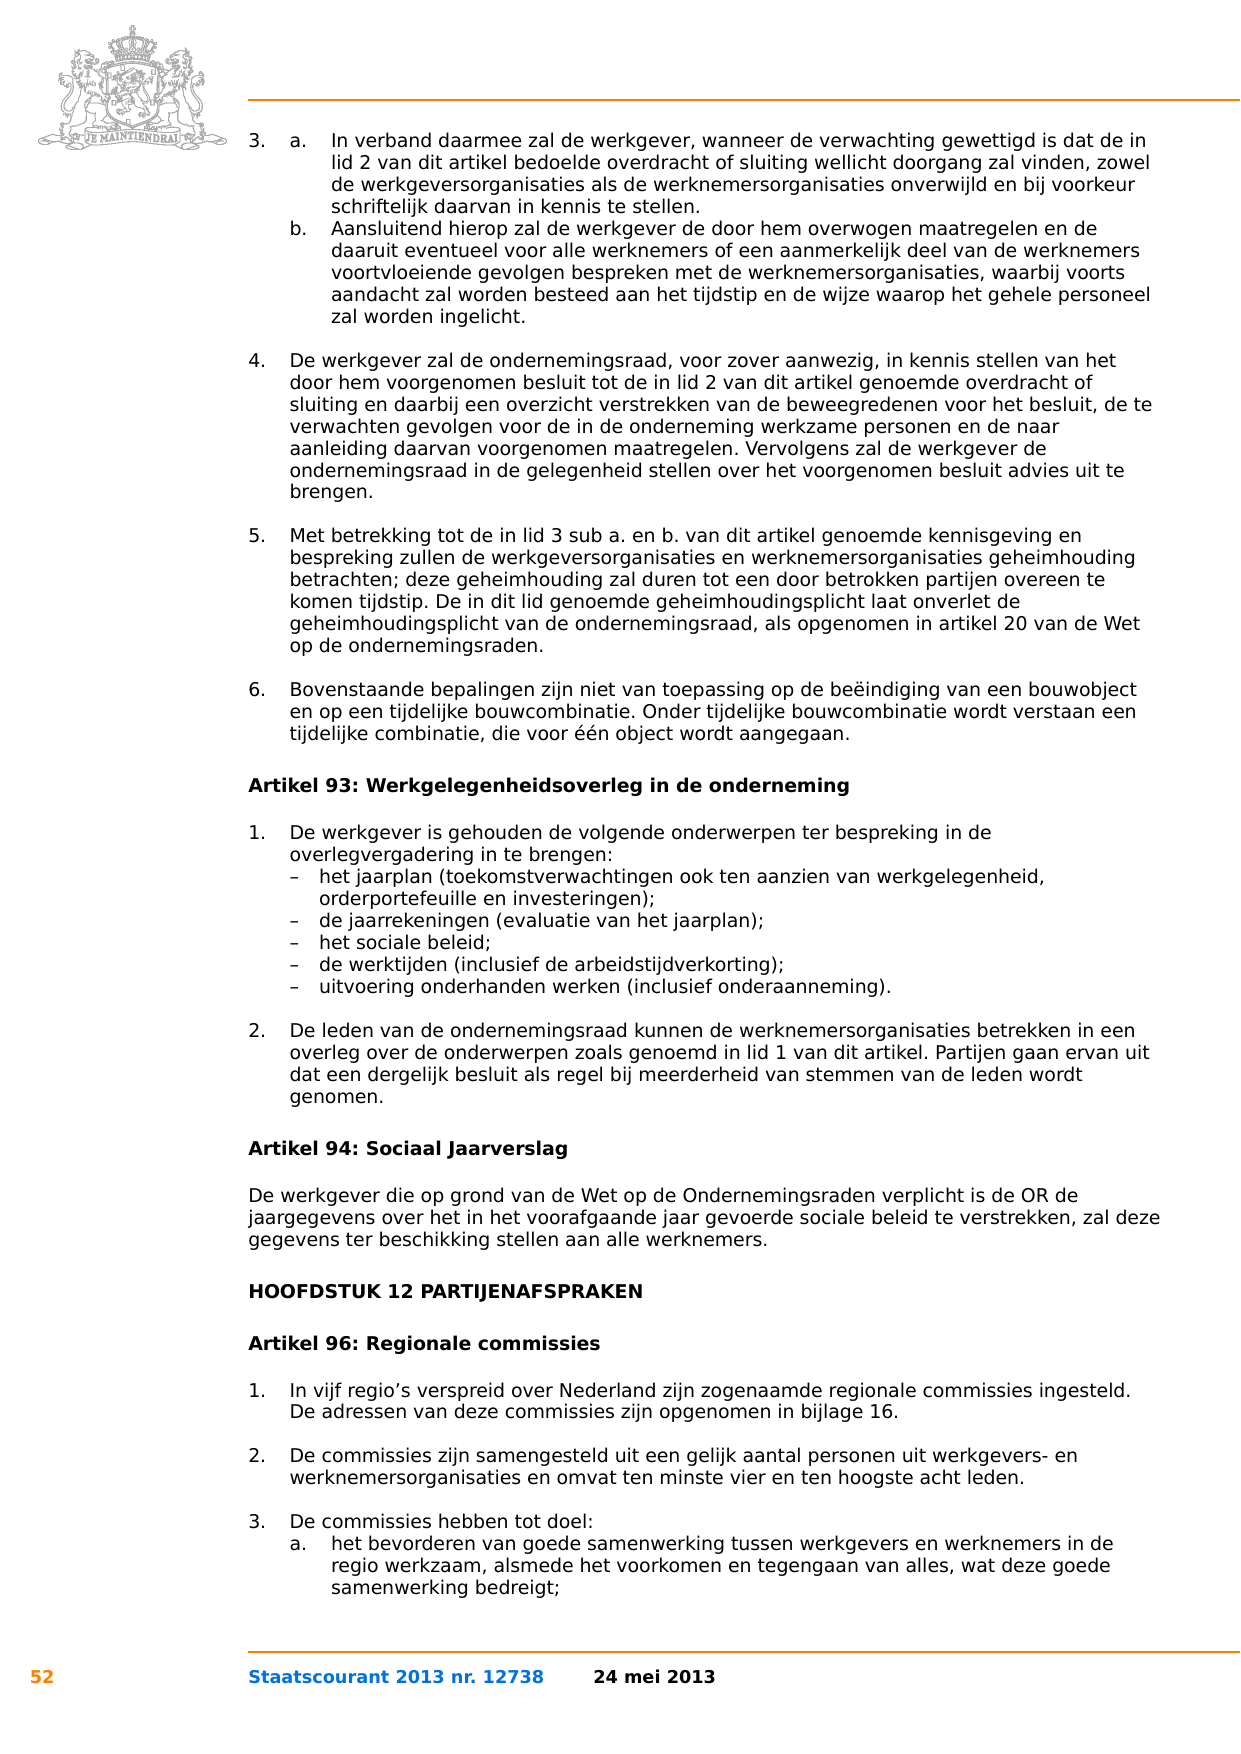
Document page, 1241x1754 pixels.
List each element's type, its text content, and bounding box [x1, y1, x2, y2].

text a. het bevorderen van goede samenwerking tussen werkgevers en werknemers in de regio werkzaam, alsmede het voorkomen en tegengaan van alles, wat deze goede samenwerking bedreigt; [289, 1533, 1163, 1599]
text b. Aansluitend hierop zal de werkgever de door hem overwogen maatregelen en de daaruit eventueel voor alle werknemers of een aanmerkelijk deel van de werknemers voortvloeiende gevolgen bespreken met de werknemersorganisaties, waarbij voorts aandacht zal worden besteed aan het tijdstip en de wijze waarop het gehele personeel zal worden ingelicht. [289, 218, 1163, 328]
text – de werktijden (inclusief de arbeidstijdverkorting); [289, 954, 1163, 976]
text 6. Bovenstaande bepalingen zijn niet van toepassing op de beëindiging van een bouwobject en op een tijdelijke bouwcombinatie. Onder tijdelijke bouwcombinatie wordt verstaan een tijdelijke combinatie, die voor één object wordt aangegaan. [248, 679, 1163, 745]
text 3. a. In verband daarmee zal de werkgever, wanneer de verwachting gewettigd is dat de in lid 2 van dit artikel bedoelde overdracht of sluiting wellicht doorgang zal vinden, zowel de werkgeversorganisaties als de werknemersorganisaties onverwijld en bij voorkeur schriftelijk daarvan in kennis te stellen. [248, 130, 1163, 218]
subtitle HOOFDSTUK 12 PARTIJENAFSPRAKEN [248, 1281, 1163, 1302]
text De werkgever die op grond van de Wet op de Ondernemingsraden verplicht is de OR de jaargegevens over het in het voorafgaande jaar gevoerde sociale beleid te verstrekken, zal deze gegevens ter beschikking stellen aan alle werknemers. [248, 1184, 1163, 1251]
text 3. De commissies hebben tot doel: [248, 1511, 1163, 1533]
subtitle Artikel 93: Werkgelegenheidsoverleg in de onderneming [248, 775, 1163, 797]
subtitle Artikel 96: Regionale commissies [248, 1332, 1163, 1354]
text – het jaarplan (toekomstverwachtingen ook ten aanzien van werkgelegenheid, orderportefeuille en investeringen); [289, 866, 1163, 910]
subtitle Artikel 94: Sociaal Jaarverslag [248, 1138, 1163, 1159]
text 4. De werkgever zal de ondernemingsraad, voor zover aanwezig, in kennis stellen van het door hem voorgenomen besluit tot de in lid 2 van dit artikel genoemde overdracht of sluiting en daarbij een overzicht verstrekken van de beweegredenen voor het besluit, de te verwachten gevolgen voor de in de onderneming werkzame personen en de naar aanleiding daarvan voorgenomen maatregelen. Vervolgens zal de werkgever de ondernemingsraad in de gelegenheid stellen over het voorgenomen besluit advies uit te brengen. [248, 349, 1163, 503]
text 2. De commissies zijn samengesteld uit een gelijk aantal personen uit werkgevers- en werknemersorganisaties en omvat ten minste vier en ten hoogste acht leden. [248, 1445, 1163, 1489]
text 5. Met betrekking tot de in lid 3 sub a. en b. van dit artikel genoemde kennisgeving en bespreking zullen de werkgeversorganisaties en werknemersorganisaties geheimhouding betrachten; deze geheimhouding zal duren tot een door betrokken partijen overeen te komen tijdstip. De in dit lid genoemde geheimhoudingsplicht laat onverlet de geheimhoudingsplicht van de ondernemingsraad, als opgenomen in artikel 20 van de Wet op de ondernemingsraden. [248, 525, 1163, 657]
text 1. De werkgever is gehouden de volgende onderwerpen ter bespreking in de overlegvergadering in te brengen: [248, 822, 1163, 866]
text – het sociale beleid; [289, 932, 1163, 954]
picture [38, 25, 227, 150]
text – de jaarrekeningen (evaluatie van het jaarplan); [289, 910, 1163, 932]
text 1. In vijf regio’s verspreid over Nederland zijn zogenaamde regionale commissies ingesteld. De adressen van deze commissies zijn opgenomen in bijlage 16. [248, 1379, 1163, 1423]
text 2. De leden van de ondernemingsraad kunnen de werknemersorganisaties betrekken in een overleg over de onderwerpen zoals genoemd in lid 1 van dit artikel. Partijen gaan ervan uit dat een dergelijk besluit als regel bij meerderheid van stemmen van de leden wordt genomen. [248, 1020, 1163, 1108]
text – uitvoering onderhanden werken (inclusief onderaanneming). [289, 976, 1163, 998]
